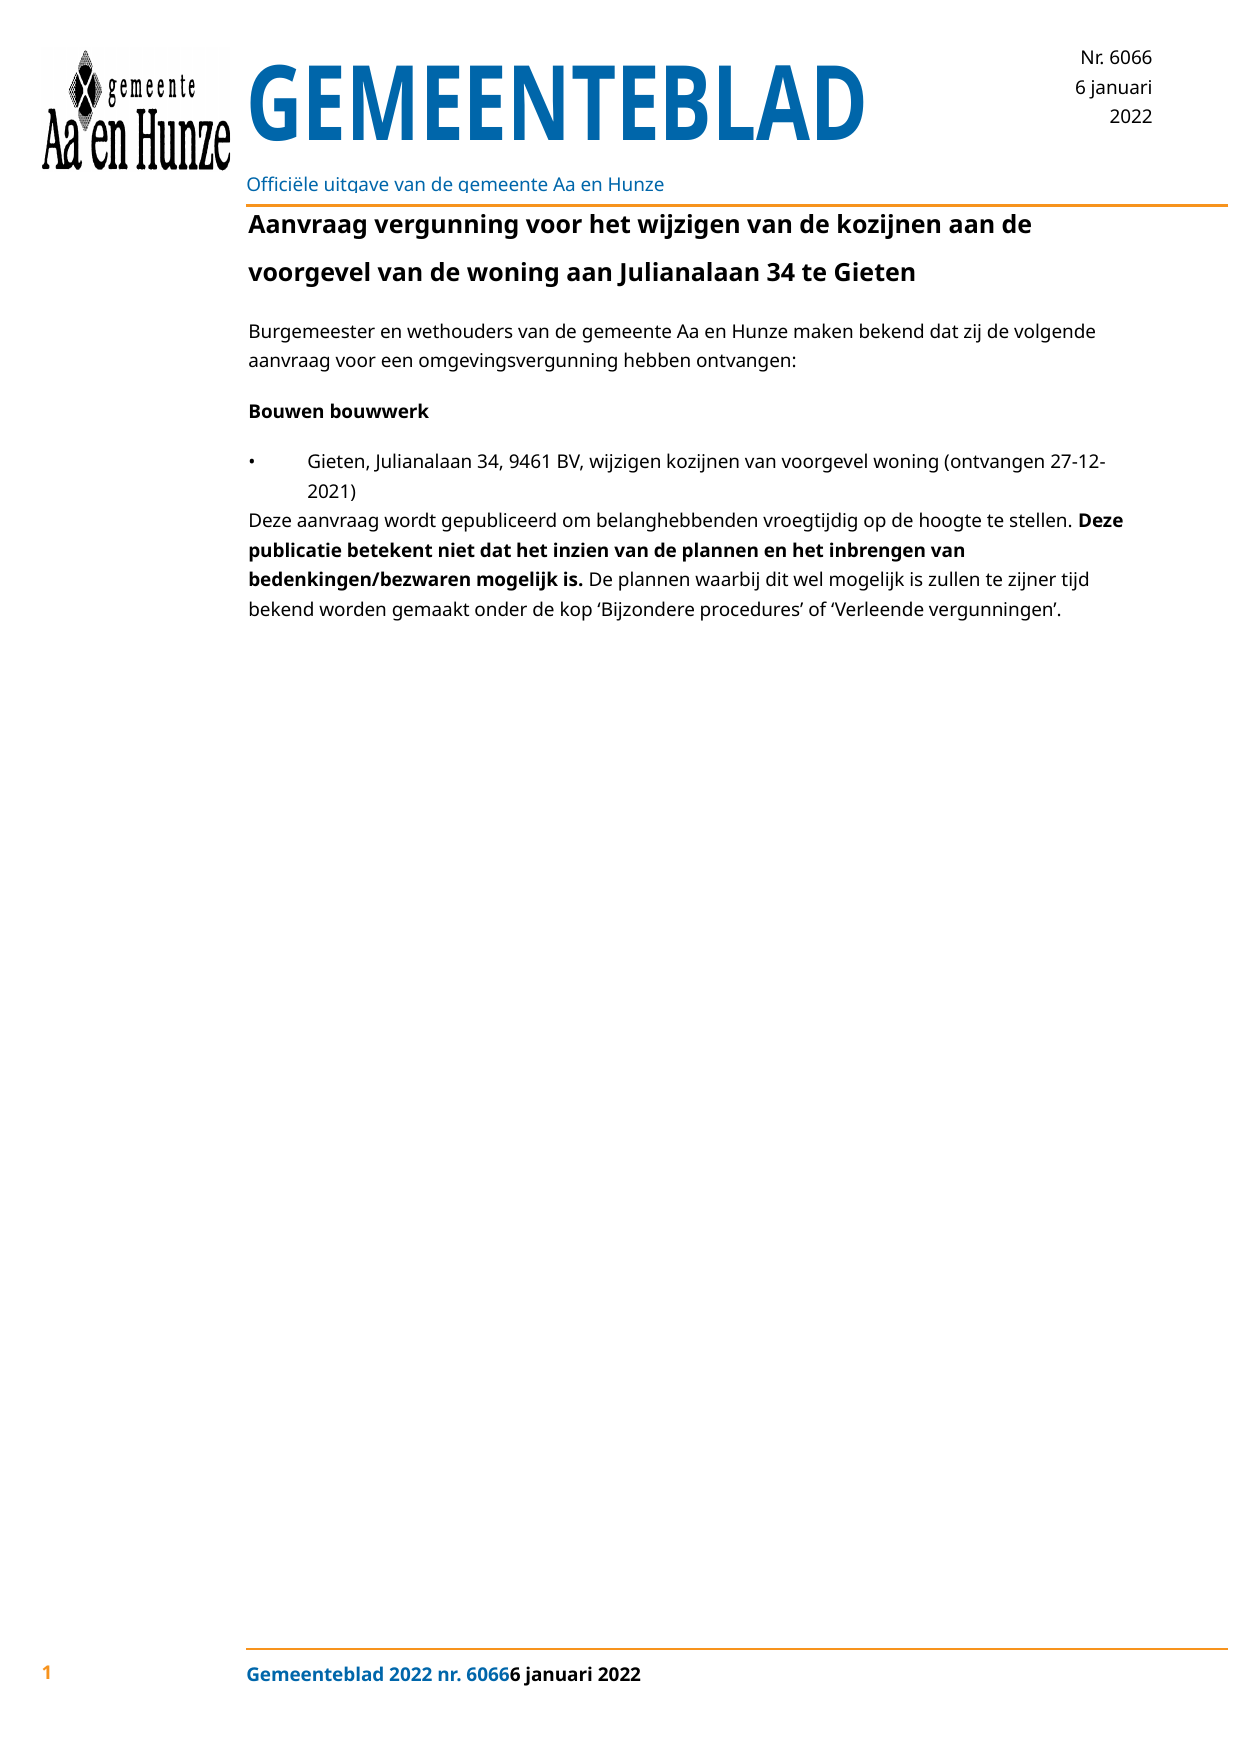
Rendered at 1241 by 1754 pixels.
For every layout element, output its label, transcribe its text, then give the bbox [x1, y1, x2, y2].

text Bouwen bouwwerk [248, 398, 1152, 424]
text Deze aanvraag wordt gepubliceerd om belanghebbenden vroegtijdig op de hoogte te stellen. Deze publicatie betekent niet dat het inzien van de plannen en het inbrengen van bedenkingen/bezwaren mogelijk is. De plannen waarbij dit wel mogelijk is zullen te zijner tijd bekend worden gemaakt onder de kop ‘Bijzondere procedures’ of ‘Verleende vergunningen’. [248, 507, 1152, 622]
text Burgemeester en wethouders van de gemeente Aa en Hunze maken bekend dat zij de volgende aanvraag voor een omgevingsvergunning hebben ontvangen: [248, 318, 1152, 373]
picture [41, 47, 231, 172]
text Aanvraag vergunning voor het wijzigen van de kozijnen aan de voorgevel van de woning aan Julianalaan 34 te Gieten [248, 207, 1152, 288]
list Gieten, Julianalaan 34, 9461 BV, wijzigen kozijnen van voorgevel woning (ontvangen 27-12-2021) [248, 448, 1152, 504]
